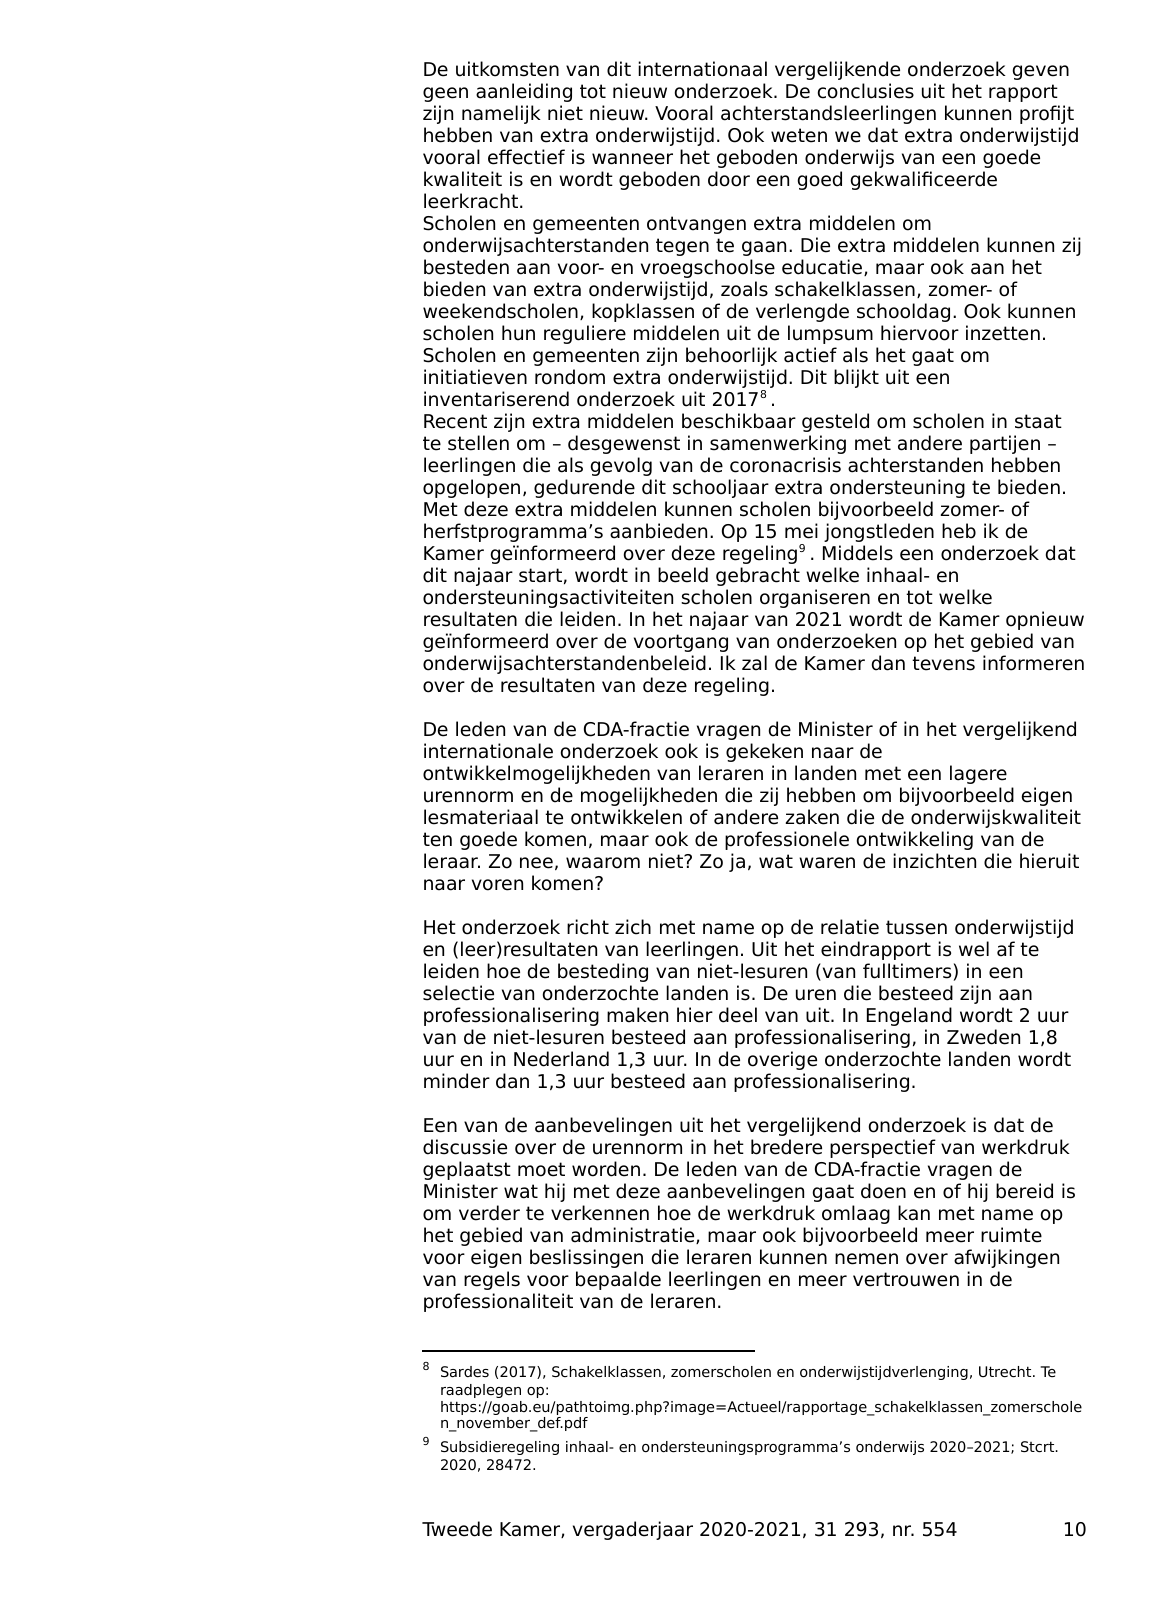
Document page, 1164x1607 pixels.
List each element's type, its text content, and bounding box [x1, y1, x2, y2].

text Scholen en gemeenten ontvangen extra middelen om onderwijsachterstanden tegen te gaan. Die extra middelen kunnen zij besteden aan voor- en vroegschoolse educatie, maar ook aan het bieden van extra onderwijstijd, zoals schakelklassen, zomer- of weekendscholen, kopklassen of de verlengde schooldag. Ook kunnen scholen hun reguliere middelen uit de lumpsum hiervoor inzetten. Scholen en gemeenten zijn behoorlijk actief als het gaat om initiatieven rondom extra onderwijstijd. Dit blijkt uit een inventariserend onderzoek uit 2017. [422, 213, 1087, 411]
text Subsidieregeling inhaal- en ondersteuningsprogramma’s onderwijs 2020–2021; Stcrt. 2020, 28472. [422, 1435, 1087, 1474]
text Recent zijn extra middelen beschikbaar gesteld om scholen in staat te stellen om – desgewenst in samenwerking met andere partijen – leerlingen die als gevolg van de coronacrisis achterstanden hebben opgelopen, gedurende dit schooljaar extra ondersteuning te bieden. Met deze extra middelen kunnen scholen bijvoorbeeld zomer- of herfstprogramma’s aanbieden. Op 15 mei jongstleden heb ik de Kamer geïnformeerd over deze regeling. Middels een onderzoek dat dit najaar start, wordt in beeld gebracht welke inhaal- en ondersteuningsactiviteiten scholen organiseren en tot welke resultaten die leiden. In het najaar van 2021 wordt de Kamer opnieuw geïnformeerd over de voortgang van onderzoeken op het gebied van onderwijsachterstandenbeleid. Ik zal de Kamer dan tevens informeren over de resultaten van deze regeling. [422, 411, 1087, 696]
text Sardes (2017), Schakelklassen, zomerscholen en onderwijstijdverlenging, Utrecht. Te raadplegen op: https://goab.eu/pathtoimg.php?image=Actueel/rapportage_schakelklassen_zomerscholen_november_def.pdf [422, 1360, 1087, 1432]
text Een van de aanbevelingen uit het vergelijkend onderzoek is dat de discussie over de urennorm in het bredere perspectief van werkdruk geplaatst moet worden. De leden van de CDA-fractie vragen de Minister wat hij met deze aanbevelingen gaat doen en of hij bereid is om verder te verkennen hoe de werkdruk omlaag kan met name op het gebied van administratie, maar ook bijvoorbeeld meer ruimte voor eigen beslissingen die leraren kunnen nemen over afwijkingen van regels voor bepaalde leerlingen en meer vertrouwen in de professionaliteit van de leraren. [422, 1115, 1087, 1312]
text De uitkomsten van dit internationaal vergelijkende onderzoek geven geen aanleiding tot nieuw onderzoek. De conclusies uit het rapport zijn namelijk niet nieuw. Vooral achterstandsleerlingen kunnen profijt hebben van extra onderwijstijd. Ook weten we dat extra onderwijstijd vooral effectief is wanneer het geboden onderwijs van een goede kwaliteit is en wordt geboden door een goed gekwalificeerde leerkracht. [422, 59, 1087, 213]
text Het onderzoek richt zich met name op de relatie tussen onderwijstijd en (leer)resultaten van leerlingen. Uit het eindrapport is wel af te leiden hoe de besteding van niet-lesuren (van fulltimers) in een selectie van onderzochte landen is. De uren die besteed zijn aan professionalisering maken hier deel van uit. In Engeland wordt 2 uur van de niet-lesuren besteed aan professionalisering, in Zweden 1,8 uur en in Nederland 1,3 uur. In de overige onderzochte landen wordt minder dan 1,3 uur besteed aan professionalisering. [422, 917, 1087, 1092]
text De leden van de CDA-fractie vragen de Minister of in het vergelijkend internationale onderzoek ook is gekeken naar de ontwikkelmogelijkheden van leraren in landen met een lagere urennorm en de mogelijkheden die zij hebben om bijvoorbeeld eigen lesmateriaal te ontwikkelen of andere zaken die de onderwijskwaliteit ten goede komen, maar ook de professionele ontwikkeling van de leraar. Zo nee, waarom niet? Zo ja, wat waren de inzichten die hieruit naar voren komen? [422, 719, 1087, 894]
